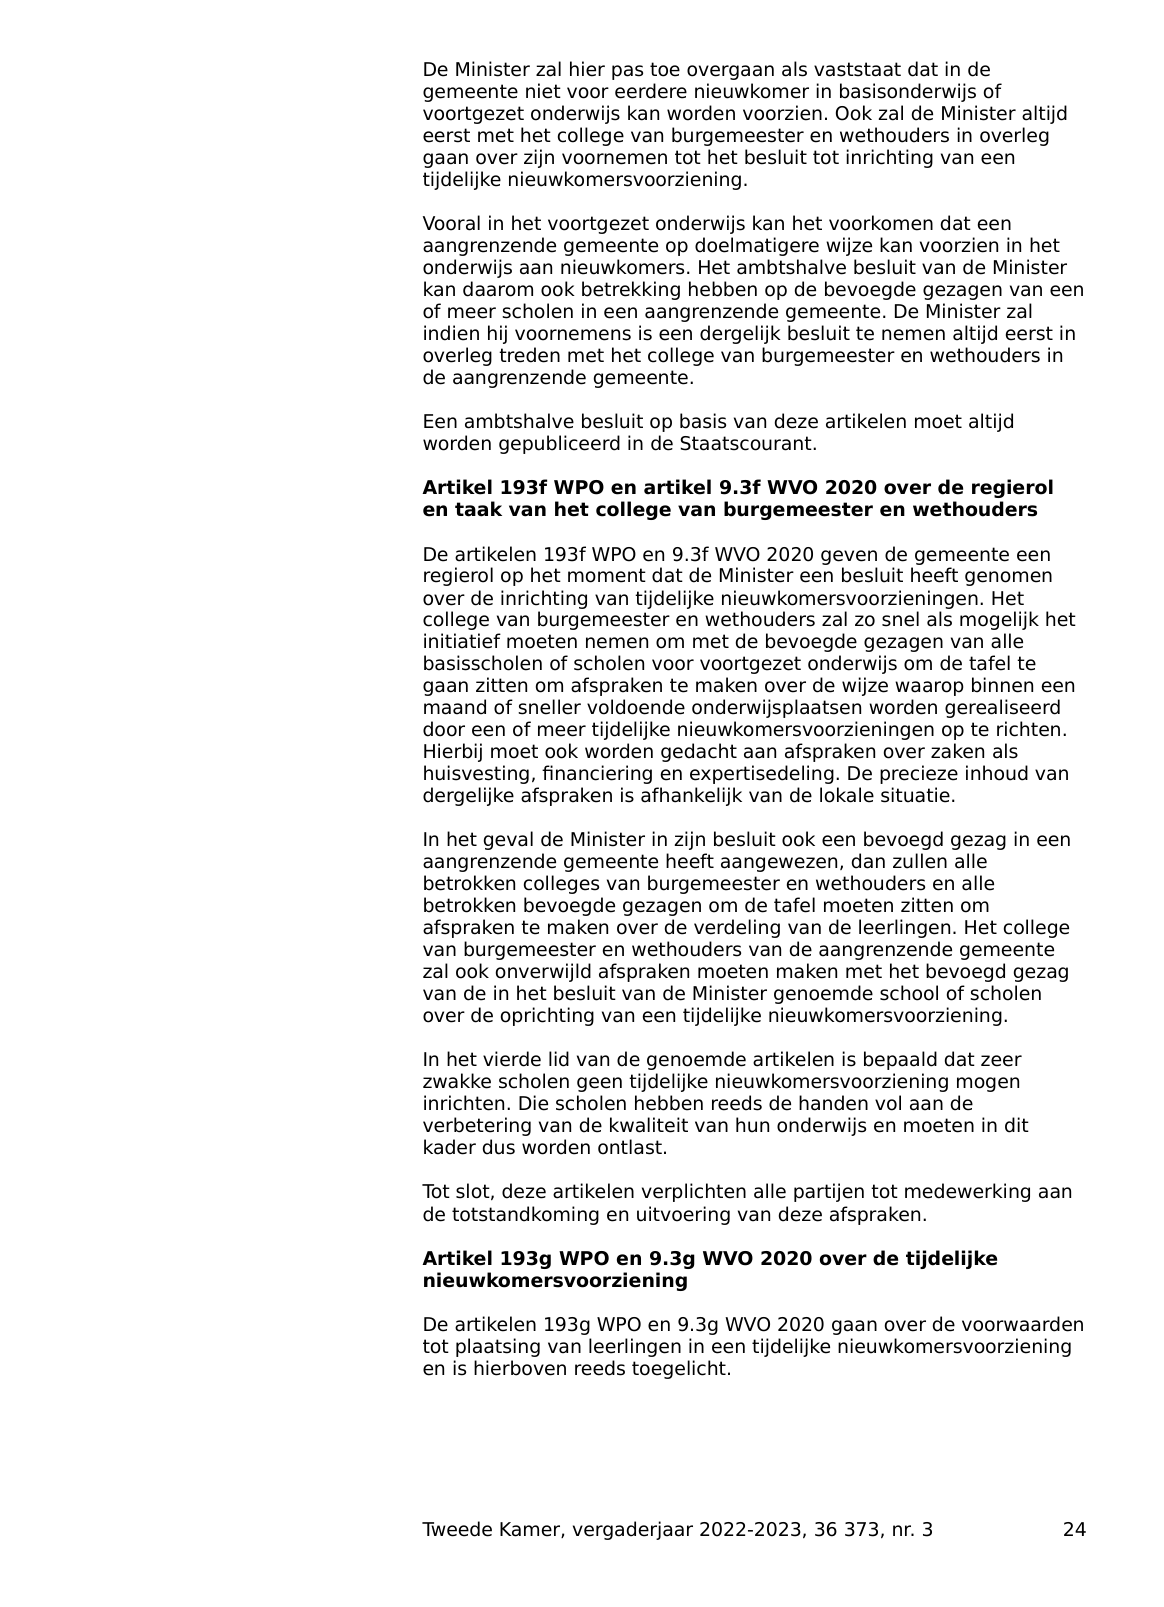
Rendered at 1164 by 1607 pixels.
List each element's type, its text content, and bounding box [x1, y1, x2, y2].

text In het geval de Minister in zijn besluit ook een bevoegd gezag in een aangrenzende gemeente heeft aangewezen, dan zullen alle betrokken colleges van burgemeester en wethouders en alle betrokken bevoegde gezagen om de tafel moeten zitten om afspraken te maken over de verdeling van de leerlingen. Het college van burgemeester en wethouders van de aangrenzende gemeente zal ook onverwijld afspraken moeten maken met het bevoegd gezag van de in het besluit van de Minister genoemde school of scholen over de oprichting van een tijdelijke nieuwkomersvoorziening. [422, 829, 1087, 1027]
text Een ambtshalve besluit op basis van deze artikelen moet altijd worden gepubliceerd in de Staatscourant. [422, 411, 1087, 455]
text Tot slot, deze artikelen verplichten alle partijen tot medewerking aan de totstandkoming en uitvoering van deze afspraken. [422, 1181, 1087, 1225]
text Vooral in het voortgezet onderwijs kan het voorkomen dat een aangrenzende gemeente op doelmatigere wijze kan voorzien in het onderwijs aan nieuwkomers. Het ambtshalve besluit van de Minister kan daarom ook betrekking hebben op de bevoegde gezagen van een of meer scholen in een aangrenzende gemeente. De Minister zal indien hij voornemens is een dergelijk besluit te nemen altijd eerst in overleg treden met het college van burgemeester en wethouders in de aangrenzende gemeente. [422, 213, 1087, 389]
text In het vierde lid van de genoemde artikelen is bepaald dat zeer zwakke scholen geen tijdelijke nieuwkomersvoorziening mogen inrichten. Die scholen hebben reeds de handen vol aan de verbetering van de kwaliteit van hun onderwijs en moeten in dit kader dus worden ontlast. [422, 1049, 1087, 1159]
text De Minister zal hier pas toe overgaan als vaststaat dat in de gemeente niet voor eerdere nieuwkomer in basisonderwijs of voortgezet onderwijs kan worden voorzien. Ook zal de Minister altijd eerst met het college van burgemeester en wethouders in overleg gaan over zijn voornemen tot het besluit tot inrichting van een tijdelijke nieuwkomersvoorziening. [422, 59, 1087, 191]
text De artikelen 193g WPO en 9.3g WVO 2020 gaan over de voorwaarden tot plaatsing van leerlingen in een tijdelijke nieuwkomersvoorziening en is hierboven reeds toegelicht. [422, 1314, 1087, 1380]
subtitle Artikel 193f WPO en artikel 9.3f WVO 2020 over de regierol en taak van het college van burgemeester en wethouders [422, 477, 1087, 521]
subtitle Artikel 193g WPO en 9.3g WVO 2020 over de tijdelijke nieuwkomersvoorziening [422, 1248, 1087, 1292]
text De artikelen 193f WPO en 9.3f WVO 2020 geven de gemeente een regierol op het moment dat de Minister een besluit heeft genomen over de inrichting van tijdelijke nieuwkomersvoorzieningen. Het college van burgemeester en wethouders zal zo snel als mogelijk het initiatief moeten nemen om met de bevoegde gezagen van alle basisscholen of scholen voor voortgezet onderwijs om de tafel te gaan zitten om afspraken te maken over de wijze waarop binnen een maand of sneller voldoende onderwijsplaatsen worden gerealiseerd door een of meer tijdelijke nieuwkomersvoorzieningen op te richten. Hierbij moet ook worden gedacht aan afspraken over zaken als huisvesting, financiering en expertisedeling. De precieze inhoud van dergelijke afspraken is afhankelijk van de lokale situatie. [422, 543, 1087, 807]
